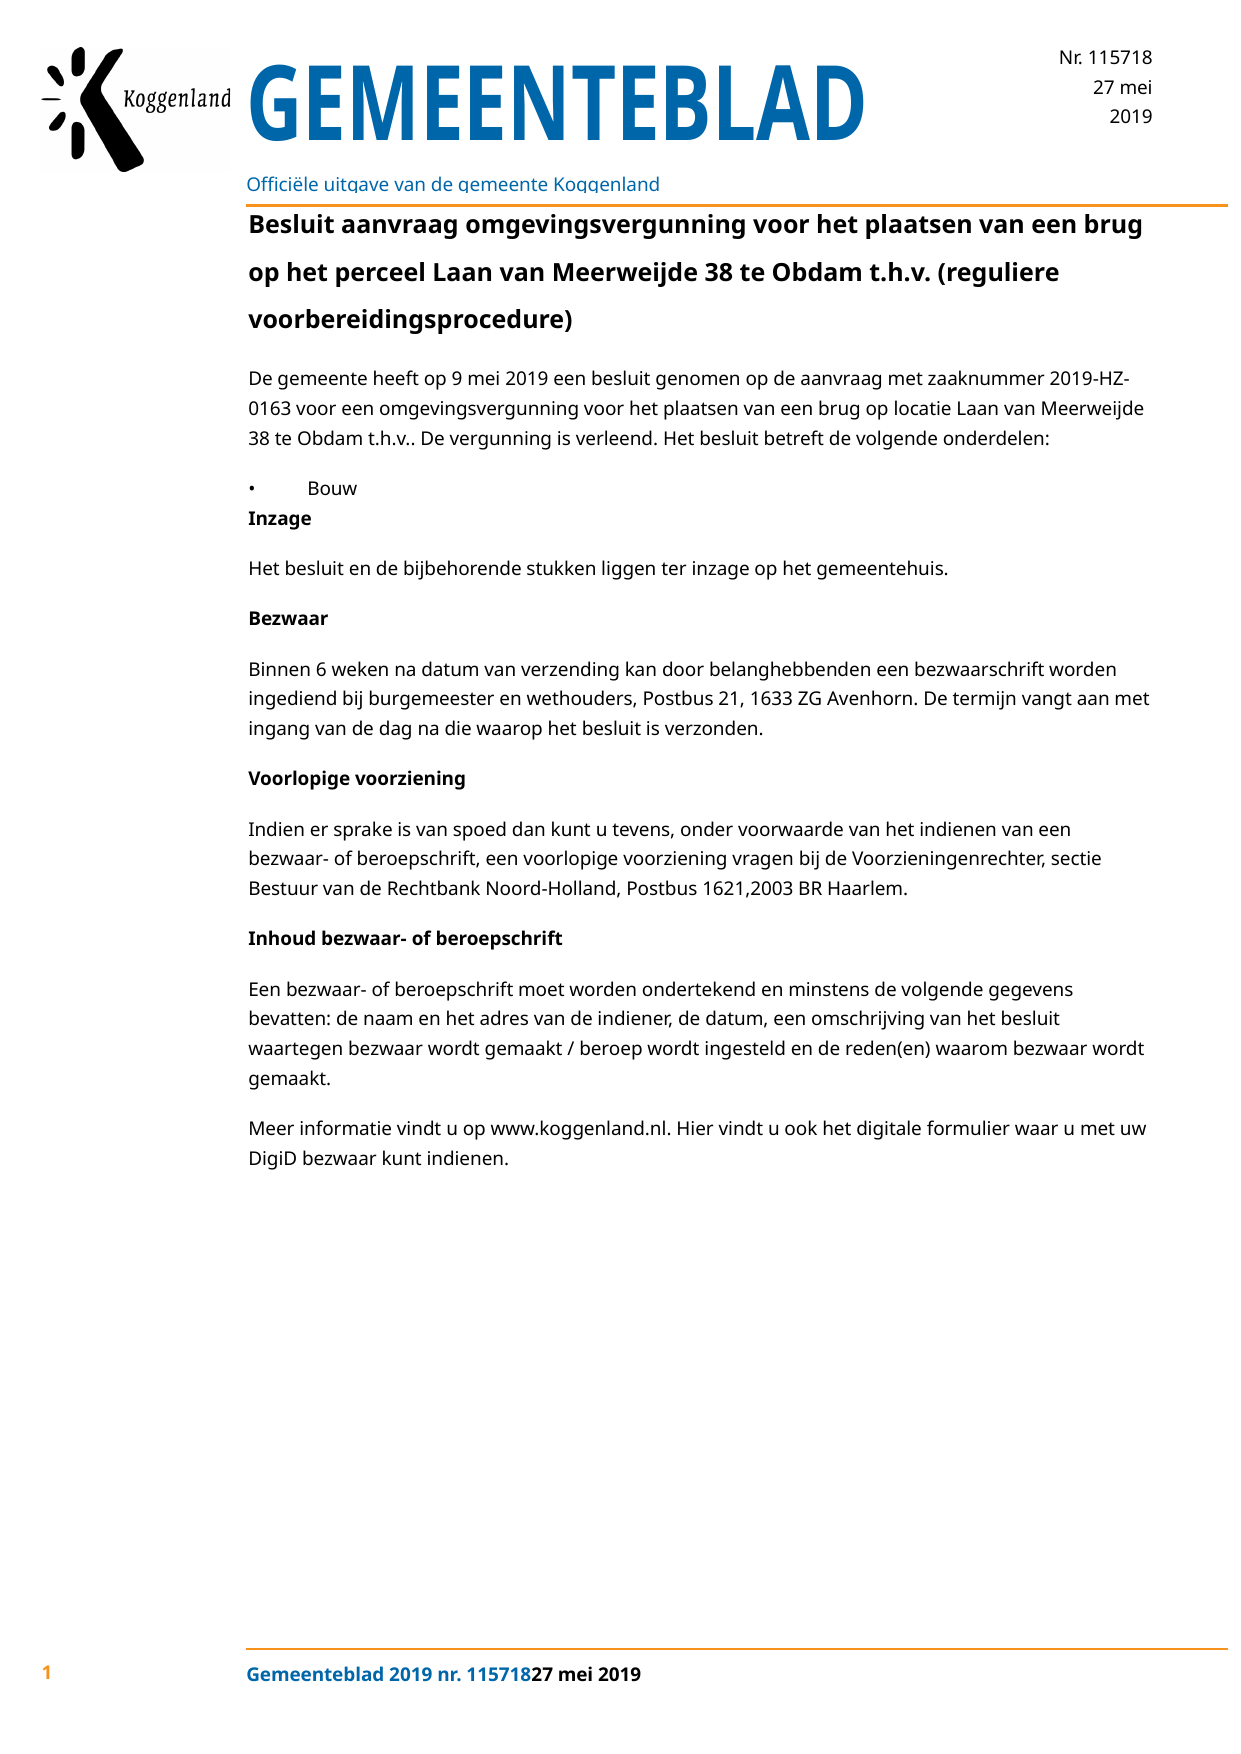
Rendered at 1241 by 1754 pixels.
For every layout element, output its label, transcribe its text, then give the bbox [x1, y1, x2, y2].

text Inhoud bezwaar- of beroepschrift [248, 926, 1152, 951]
text Binnen 6 weken na datum van verzending kan door belanghebbenden een bezwaarschrift worden ingediend bij burgemeester en wethouders, Postbus 21, 1633 ZG Avenhorn. De termijn vangt aan met ingang van de dag na die waarop het besluit is verzonden. [248, 656, 1152, 741]
text Besluit aanvraag omgevingsvergunning voor het plaatsen van een brug op het perceel Laan van Meerweijde 38 te Obdam t.h.v. (reguliere voorbereidingsprocedure) [248, 207, 1152, 336]
text Inzage [248, 505, 1152, 530]
text Indien er sprake is van spoed dan kunt u tevens, onder voorwaarde van het indienen van een bezwaar- of beroepschrift, een voorlopige voorziening vragen bij de Voorzieningenrechter, sectie Bestuur van de Rechtbank Noord-Holland, Postbus 1621,2003 BR Haarlem. [248, 816, 1152, 901]
picture [41, 47, 231, 172]
text Een bezwaar- of beroepschrift moet worden ondertekend en minstens de volgende gegevens bevatten: de naam en het adres van de indiener, de datum, een omschrijving van het besluit waartegen bezwaar wordt gemaakt / beroep wordt ingesteld en de reden(en) waarom bezwaar wordt gemaakt. [248, 976, 1152, 1090]
text De gemeente heeft op 9 mei 2019 een besluit genomen op de aanvraag met zaaknummer 2019-HZ-0163 voor een omgevingsvergunning voor het plaatsen van een brug op locatie Laan van Meerweijde 38 te Obdam t.h.v.. De vergunning is verleend. Het besluit betreft de volgende onderdelen: [248, 366, 1152, 450]
list Bouw [248, 475, 1152, 501]
text Meer informatie vindt u op www.koggenland.nl. Hier vindt u ook het digitale formulier waar u met uw DigiD bezwaar kunt indienen. [248, 1115, 1152, 1170]
text Het besluit en de bijbehorende stukken liggen ter inzage op het gemeentehuis. [248, 555, 1152, 581]
text Voorlopige voorziening [248, 766, 1152, 791]
text Bezwaar [248, 606, 1152, 631]
